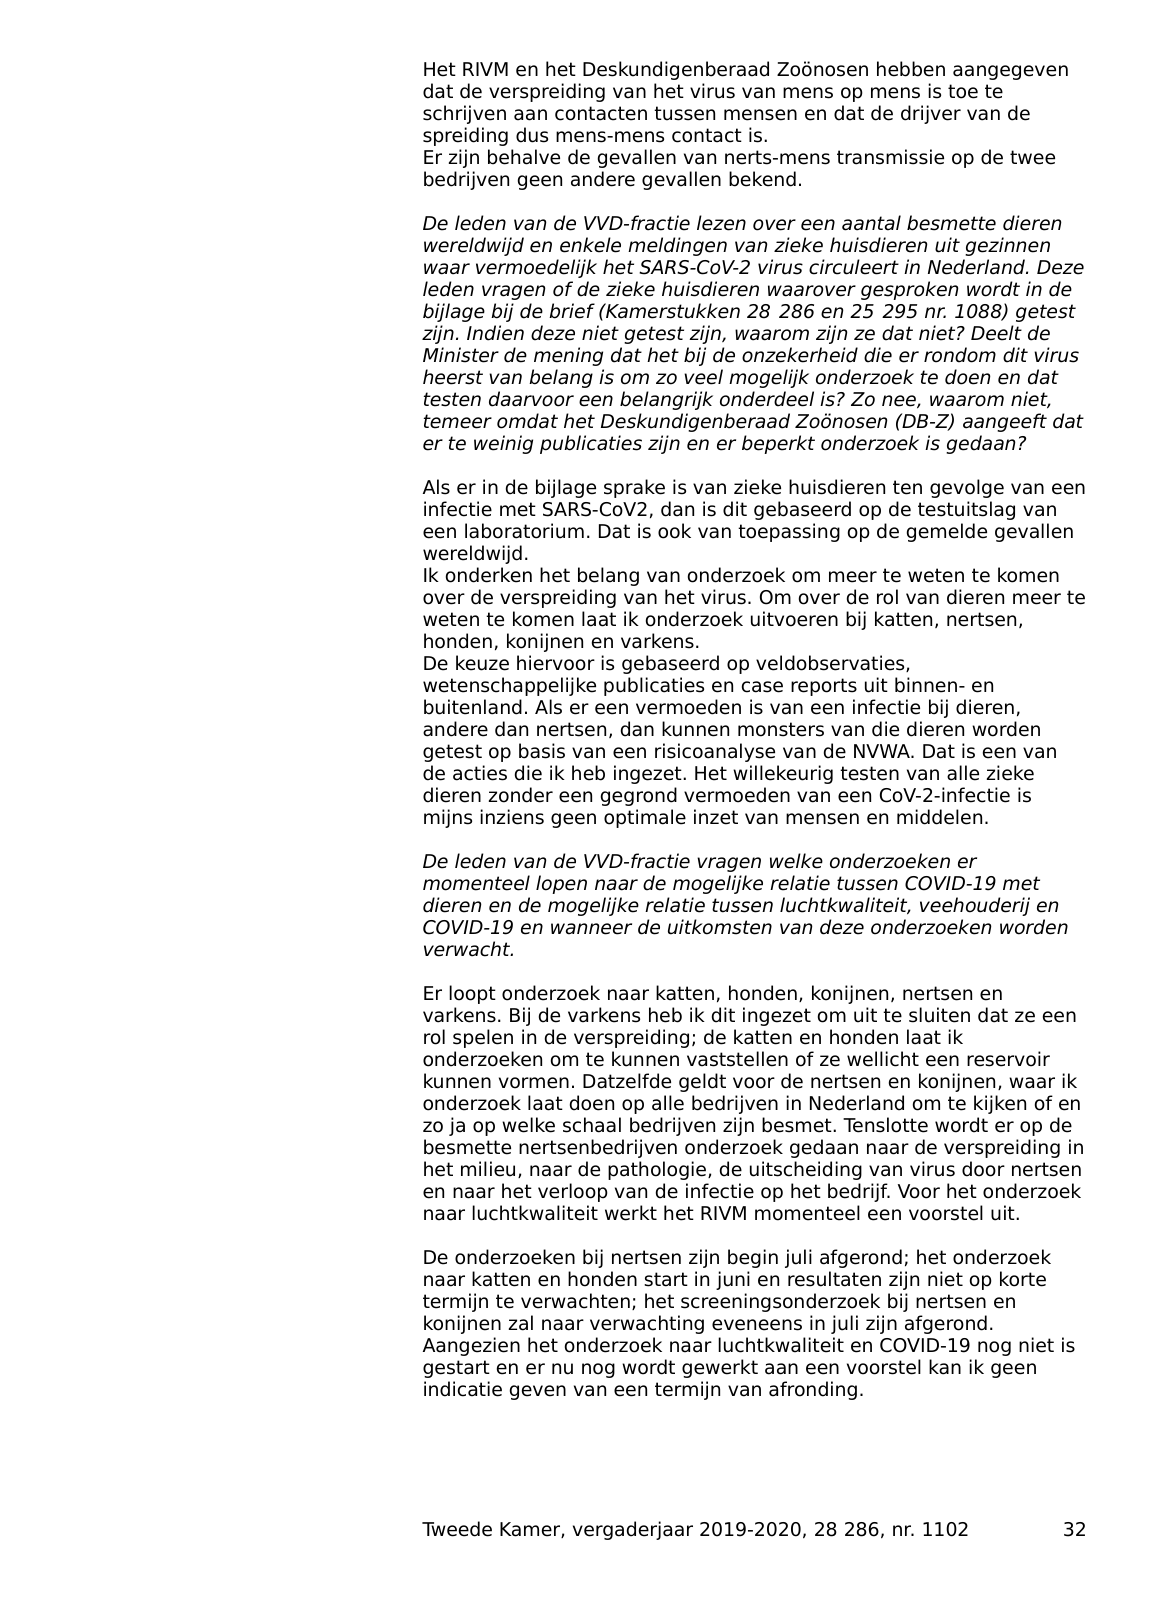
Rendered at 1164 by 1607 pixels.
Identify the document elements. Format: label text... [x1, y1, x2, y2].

text Het RIVM en het Deskundigenberaad Zoönosen hebben aangegeven dat de verspreiding van het virus van mens op mens is toe te schrijven aan contacten tussen mensen en dat de drijver van de spreiding dus mens-mens contact is. [422, 59, 1087, 147]
text Er loopt onderzoek naar katten, honden, konijnen, nertsen en varkens. Bij de varkens heb ik dit ingezet om uit te sluiten dat ze een rol spelen in de verspreiding; de katten en honden laat ik onderzoeken om te kunnen vaststellen of ze wellicht een reservoir kunnen vormen. Datzelfde geldt voor de nertsen en konijnen, waar ik onderzoek laat doen op alle bedrijven in Nederland om te kijken of en zo ja op welke schaal bedrijven zijn besmet. Tenslotte wordt er op de besmette nertsenbedrijven onderzoek gedaan naar de verspreiding in het milieu, naar de pathologie, de uitscheiding van virus door nertsen en naar het verloop van de infectie op het bedrijf. Voor het onderzoek naar luchtkwaliteit werkt het RIVM momenteel een voorstel uit. [422, 983, 1087, 1225]
text De keuze hiervoor is gebaseerd op veldobservaties, wetenschappelijke publicaties en case reports uit binnen- en buitenland. Als er een vermoeden is van een infectie bij dieren, andere dan nertsen, dan kunnen monsters van die dieren worden getest op basis van een risicoanalyse van de NVWA. Dat is een van de acties die ik heb ingezet. Het willekeurig testen van alle zieke dieren zonder een gegrond vermoeden van een CoV-2-infectie is mijns inziens geen optimale inzet van mensen en middelen. [422, 653, 1087, 829]
text De leden van de VVD-fractie vragen welke onderzoeken er momenteel lopen naar de mogelijke relatie tussen COVID-19 met dieren en de mogelijke relatie tussen luchtkwaliteit, veehouderij en COVID-19 en wanneer de uitkomsten van deze onderzoeken worden verwacht. [422, 851, 1087, 961]
text Als er in de bijlage sprake is van zieke huisdieren ten gevolge van een infectie met SARS-CoV2, dan is dit gebaseerd op de testuitslag van een laboratorium. Dat is ook van toepassing op de gemelde gevallen wereldwijd. [422, 477, 1087, 565]
text Ik onderken het belang van onderzoek om meer te weten te komen over de verspreiding van het virus. Om over de rol van dieren meer te weten te komen laat ik onderzoek uitvoeren bij katten, nertsen, honden, konijnen en varkens. [422, 565, 1087, 653]
text De onderzoeken bij nertsen zijn begin juli afgerond; het onderzoek naar katten en honden start in juni en resultaten zijn niet op korte termijn te verwachten; het screeningsonderzoek bij nertsen en konijnen zal naar verwachting eveneens in juli zijn afgerond. Aangezien het onderzoek naar luchtkwaliteit en COVID-19 nog niet is gestart en er nu nog wordt gewerkt aan een voorstel kan ik geen indicatie geven van een termijn van afronding. [422, 1247, 1087, 1401]
text Er zijn behalve de gevallen van nerts-mens transmissie op de twee bedrijven geen andere gevallen bekend. [422, 147, 1087, 191]
text De leden van de VVD-fractie lezen over een aantal besmette dieren wereldwijd en enkele meldingen van zieke huisdieren uit gezinnen waar vermoedelijk het SARS-CoV-2 virus circuleert in Nederland. Deze leden vragen of de zieke huisdieren waarover gesproken wordt in de bijlage bij de brief (Kamerstukken 28 286 en 25 295 nr. 1088) getest zijn. Indien deze niet getest zijn, waarom zijn ze dat niet? Deelt de Minister de mening dat het bij de onzekerheid die er rondom dit virus heerst van belang is om zo veel mogelijk onderzoek te doen en dat testen daarvoor een belangrijk onderdeel is? Zo nee, waarom niet, temeer omdat het Deskundigenberaad Zoönosen (DB-Z) aangeeft dat er te weinig publicaties zijn en er beperkt onderzoek is gedaan? [422, 213, 1087, 455]
